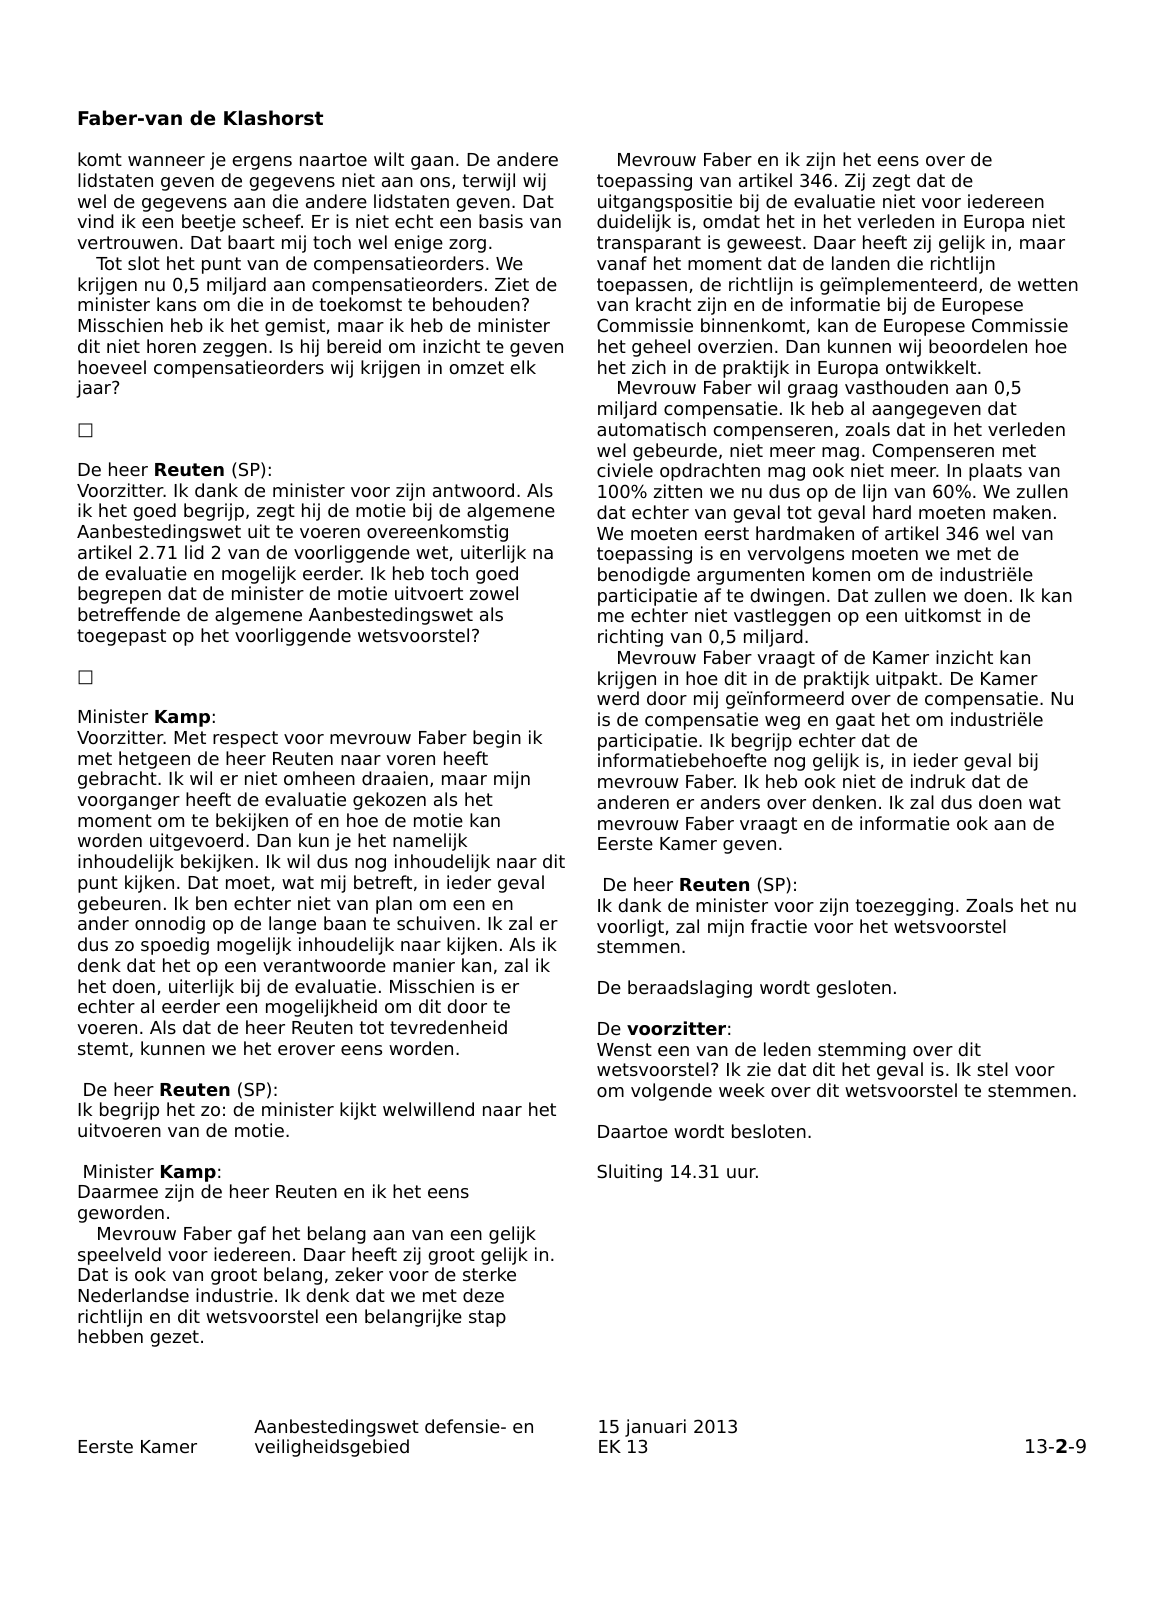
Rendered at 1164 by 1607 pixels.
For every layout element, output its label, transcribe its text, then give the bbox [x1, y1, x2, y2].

text □ [77, 666, 567, 687]
text Voorzitter. Ik dank de minister voor zijn antwoord. Als ik het goed begrijp, zegt hij de motie bij de algemene Aanbestedingswet uit te voeren overeenkomstig artikel 2.71 lid 2 van de voorliggende wet, uiterlijk na de evaluatie en mogelijk eerder. Ik heb toch goed begrepen dat de minister de motie uitvoert zowel betreffende de algemene Aanbestedingswet als toegepast op het voorliggende wetsvoorstel? [77, 480, 567, 646]
text Daarmee zijn de heer Reuten en ik het eens geworden. [77, 1182, 567, 1224]
text Ik dank de minister voor zijn toezegging. Zoals het nu voorligt, zal mijn fractie voor het wetsvoorstel stemmen. [596, 896, 1087, 958]
text Tot slot het punt van de compensatieorders. We krijgen nu 0,5 miljard aan compensatieorders. Ziet de minister kans om die in de toekomst te behouden? Misschien heb ik het gemist, maar ik heb de minister dit niet horen zeggen. Is hij bereid om inzicht te geven hoeveel compensatieorders wij krijgen in omzet elk jaar? [77, 254, 567, 399]
text De heer Reuten (SP): [77, 1079, 567, 1100]
text Sluiting 14.31 uur. [596, 1162, 1087, 1183]
text De heer Reuten (SP): [596, 875, 1087, 896]
text Minister Kamp: [77, 1162, 567, 1182]
text De voorzitter: [596, 1019, 1087, 1039]
text Mevrouw Faber en ik zijn het eens over de toepassing van artikel 346. Zij zegt dat de uitgangspositie bij de evaluatie niet voor iedereen duidelijk is, omdat het in het verleden in Europa niet transparant is geweest. Daar heeft zij gelijk in, maar vanaf het moment dat de landen die richtlijn toepassen, de richtlijn is geïmplementeerd, de wetten van kracht zijn en de informatie bij de Europese Commissie binnenkomt, kan de Europese Commissie het geheel overzien. Dan kunnen wij beoordelen hoe het zich in de praktijk in Europa ontwikkelt. [596, 150, 1087, 378]
text □ [77, 419, 567, 440]
text Minister Kamp: [77, 707, 567, 728]
text Wenst een van de leden stemming over dit wetsvoorstel? Ik zie dat dit het geval is. Ik stel voor om volgende week over dit wetsvoorstel te stemmen. [596, 1039, 1087, 1102]
text komt wanneer je ergens naartoe wilt gaan. De andere lidstaten geven de gegevens niet aan ons, terwijl wij wel de gegevens aan die andere lidstaten geven. Dat vind ik een beetje scheef. Er is niet echt een basis van vertrouwen. Dat baart mij toch wel enige zorg. [77, 150, 567, 254]
text Daartoe wordt besloten. [596, 1122, 1087, 1142]
text Mevrouw Faber wil graag vasthouden aan 0,5 miljard compensatie. Ik heb al aangegeven dat automatisch compenseren, zoals dat in het verleden wel gebeurde, niet meer mag. Compenseren met civiele opdrachten mag ook niet meer. In plaats van 100% zitten we nu dus op de lijn van 60%. We zullen dat echter van geval tot geval hard moeten maken. We moeten eerst hardmaken of artikel 346 wel van toepassing is en vervolgens moeten we met de benodigde argumenten komen om de industriële participatie af te dwingen. Dat zullen we doen. Ik kan me echter niet vastleggen op een uitkomst in de richting van 0,5 miljard. [596, 378, 1087, 648]
text Ik begrijp het zo: de minister kijkt welwillend naar het uitvoeren van de motie. [77, 1100, 567, 1142]
text De beraadslaging wordt gesloten. [596, 978, 1087, 999]
text Mevrouw Faber vraagt of de Kamer inzicht kan krijgen in hoe dit in de praktijk uitpakt. De Kamer werd door mij geïnformeerd over de compensatie. Nu is de compensatie weg en gaat het om industriële participatie. Ik begrijp echter dat de informatiebehoefte nog gelijk is, in ieder geval bij mevrouw Faber. Ik heb ook niet de indruk dat de anderen er anders over denken. Ik zal dus doen wat mevrouw Faber vraagt en de informatie ook aan de Eerste Kamer geven. [596, 648, 1087, 855]
text Voorzitter. Met respect voor mevrouw Faber begin ik met hetgeen de heer Reuten naar voren heeft gebracht. Ik wil er niet omheen draaien, maar mijn voorganger heeft de evaluatie gekozen als het moment om te bekijken of en hoe de motie kan worden uitgevoerd. Dan kun je het namelijk inhoudelijk bekijken. Ik wil dus nog inhoudelijk naar dit punt kijken. Dat moet, wat mij betreft, in ieder geval gebeuren. Ik ben echter niet van plan om een en ander onnodig op de lange baan te schuiven. Ik zal er dus zo spoedig mogelijk inhoudelijk naar kijken. Als ik denk dat het op een verantwoorde manier kan, zal ik het doen, uiterlijk bij de evaluatie. Misschien is er echter al eerder een mogelijkheid om dit door te voeren. Als dat de heer Reuten tot tevredenheid stemt, kunnen we het erover eens worden. [77, 728, 567, 1059]
text Mevrouw Faber gaf het belang aan van een gelijk speelveld voor iedereen. Daar heeft zij groot gelijk in. Dat is ook van groot belang, zeker voor de sterke Nederlandse industrie. Ik denk dat we met deze richtlijn en dit wetsvoorstel een belangrijke stap hebben gezet. [77, 1224, 567, 1348]
text De heer Reuten (SP): [77, 460, 567, 480]
